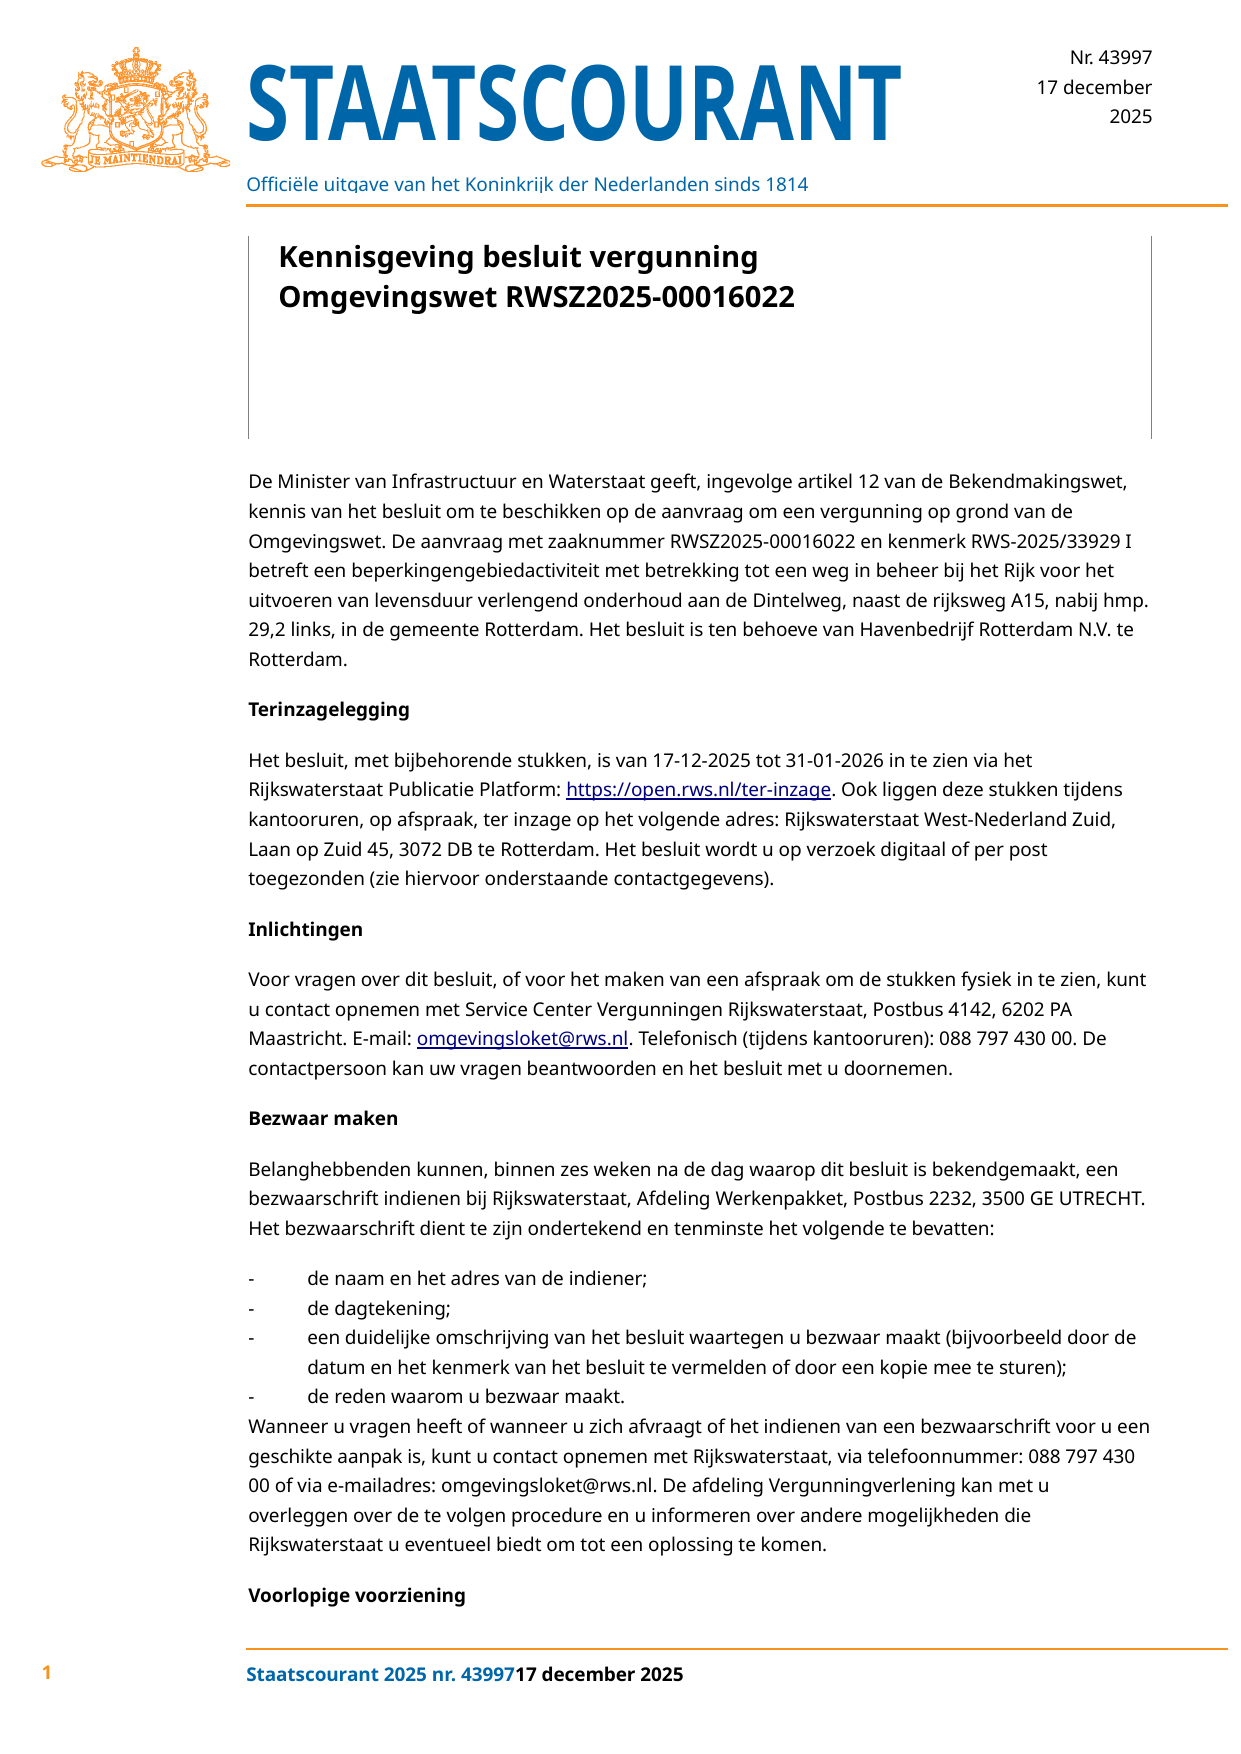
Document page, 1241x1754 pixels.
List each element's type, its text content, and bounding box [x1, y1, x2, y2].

text Wanneer u vragen heeft of wanneer u zich afvraagt of het indienen van een bezwaarschrift voor u een geschikte aanpak is, kunt u contact opnemen met Rijkswaterstaat, via telefoonnummer: 088 797 430 00 of via e-mailadres: omgevingsloket@rws.nl. De afdeling Vergunningverlening kan met u overleggen over de te volgen procedure en u informeren over andere mogelijkheden die Rijkswaterstaat u eventueel biedt om tot een oplossing te komen. [248, 1413, 1152, 1557]
text Bezwaar maken [248, 1105, 1152, 1131]
text Voor vragen over dit besluit, of voor het maken van een afspraak om de stukken fysiek in te zien, kunt u contact opnemen met Service Center Vergunningen Rijkswaterstaat, Postbus 4142, 6202 PA Maastricht. E-mail: omgevingsloket@rws.nl. Telefonisch (tijdens kantooruren): 088 797 430 00. De contactpersoon kan uw vragen beantwoorden en het besluit met u doornemen. [248, 966, 1152, 1081]
text Inlichtingen [248, 916, 1152, 941]
list de naam en het adres van de indiener; [248, 1265, 1152, 1291]
list de dagtekening; [248, 1295, 1152, 1321]
text Belanghebbenden kunnen, binnen zes weken na de dag waarop dit besluit is bekendgemaakt, een bezwaarschrift indienen bij Rijkswaterstaat, Afdeling Werkenpakket, Postbus 2232, 3500 GE UTRECHT. Het bezwaarschrift dient te zijn ondertekend en tenminste het volgende te bevatten: [248, 1156, 1152, 1241]
table_header [850, 414, 1151, 439]
table_header [850, 236, 912, 413]
list een duidelijke omschrijving van het besluit waartegen u bezwaar maakt (bijvoorbeeld door de datum en het kenmerk van het besluit te vermelden of door een kopie mee te sturen); [248, 1324, 1152, 1380]
text Terinzagelegging [248, 697, 1152, 722]
picture [912, 236, 1090, 414]
text Het besluit, met bijbehorende stukken, is van 17-12-2025 tot 31-01-2026 in te zien via het Rijkswaterstaat Publicatie Platform: https://open.rws.nl/ter-inzage. Ook liggen deze stukken tijdens kantooruren, op afspraak, ter inzage op het volgende adres: Rijkswaterstaat West-Nederland Zuid, Laan op Zuid 45, 3072 DB te Rotterdam. Het besluit wordt u op verzoek digitaal of per post toegezonden (zie hiervoor onderstaande contactgegevens). [248, 747, 1152, 891]
table_header Kennisgeving besluit vergunning Omgevingswet RWSZ2025-00016022 [249, 236, 850, 439]
list de reden waarom u bezwaar maakt. [248, 1384, 1152, 1409]
picture [41, 47, 231, 172]
text Voorlopige voorziening [248, 1582, 1152, 1608]
text De Minister van Infrastructuur en Waterstaat geeft, ingevolge artikel 12 van de Bekendmakingswet, kennis van het besluit om te beschikken op de aanvraag om een vergunning op grond van de Omgevingswet. De aanvraag met zaaknummer RWSZ2025-00016022 en kenmerk RWS-2025/33929 I betreft een beperkingengebiedactiviteit met betrekking tot een weg in beheer bij het Rijk voor het uitvoeren van levensduur verlengend onderhoud aan de Dintelweg, naast de rijksweg A15, nabij hmp. 29,2 links, in de gemeente Rotterdam. Het besluit is ten behoeve van Havenbedrijf Rotterdam N.V. te Rotterdam. [248, 469, 1152, 672]
table_header [1090, 236, 1151, 413]
